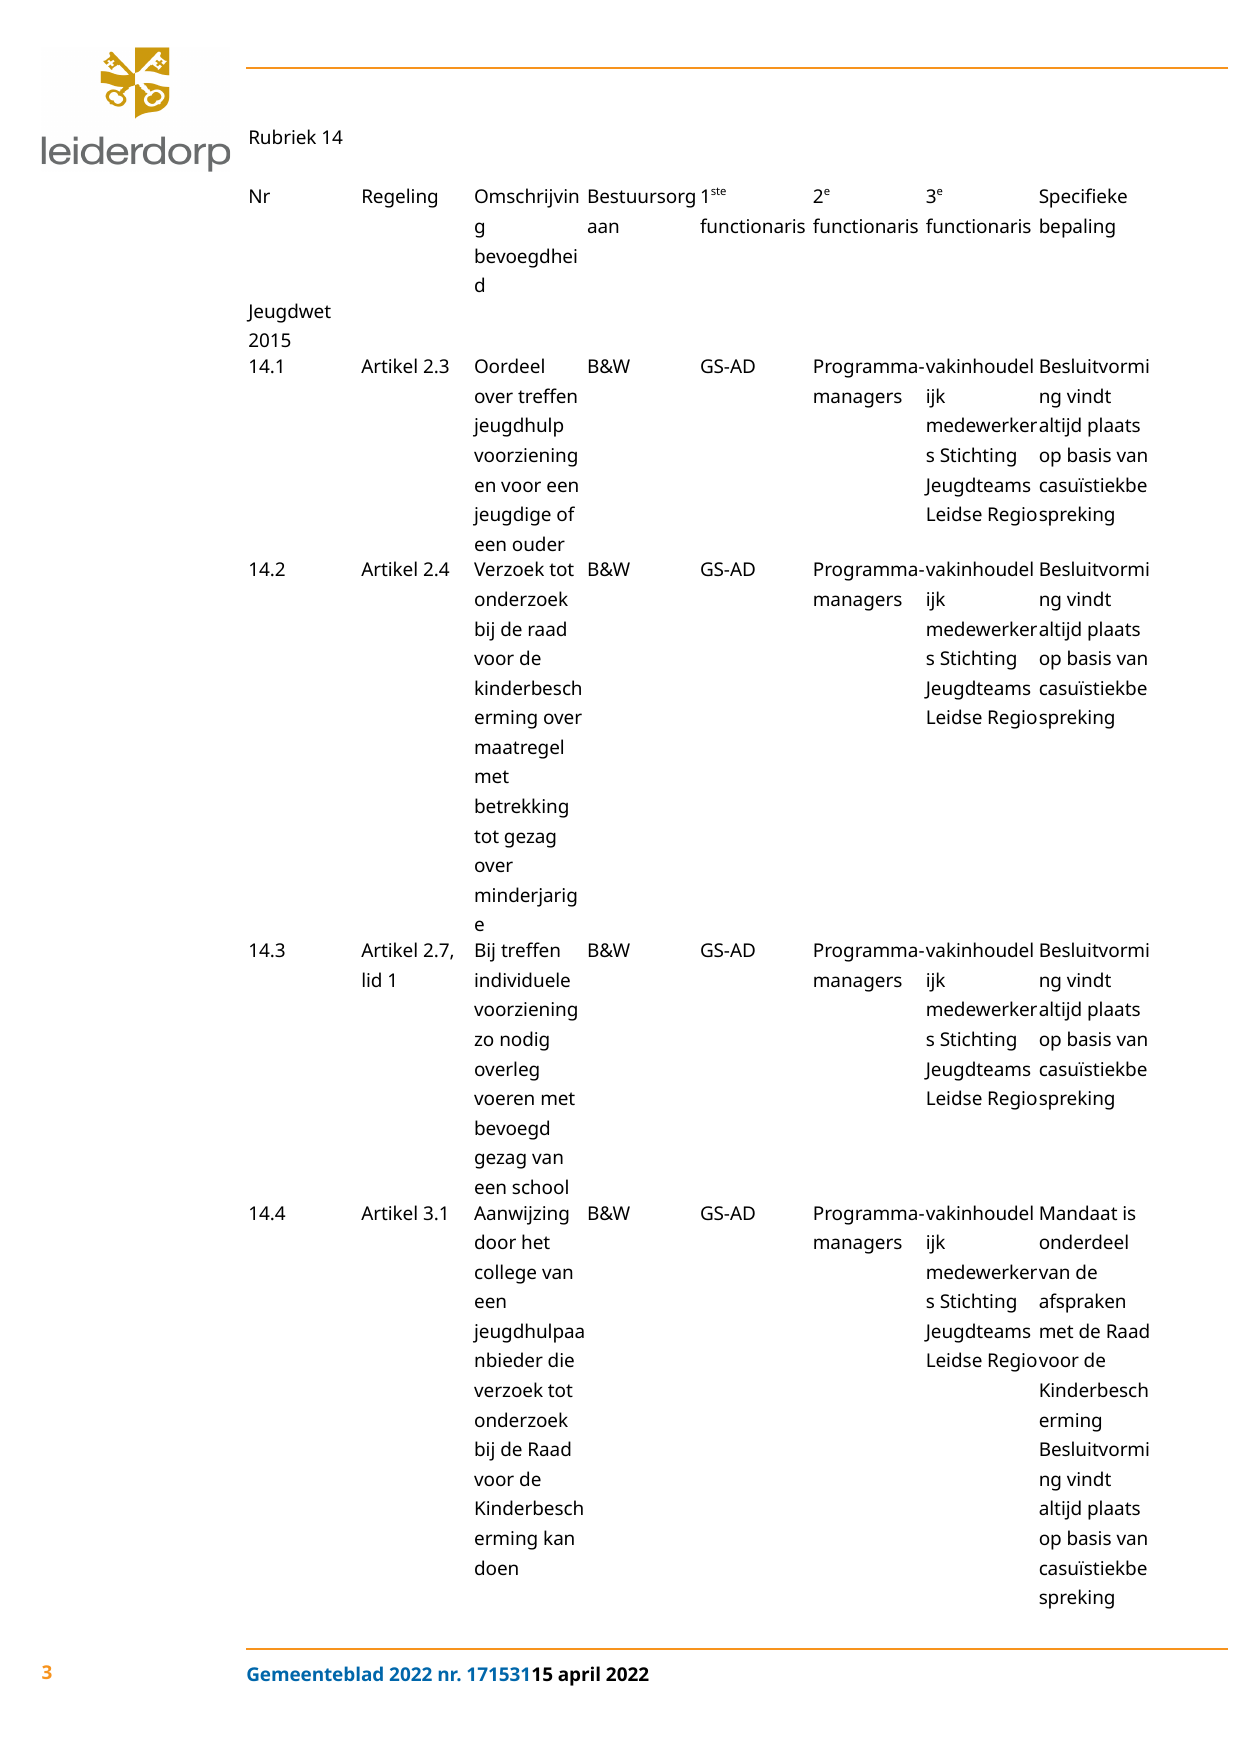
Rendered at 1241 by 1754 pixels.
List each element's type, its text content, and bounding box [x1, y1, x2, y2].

table_cell Aanwijzing door het college van een jeugdhulpaanbieder die verzoek tot onderzoek bij de Raad voor de Kinderbescherming kan doen [474, 1200, 587, 1610]
table_cell [1039, 298, 1152, 353]
table_cell [361, 298, 474, 353]
table_cell [926, 298, 1038, 353]
table_cell [474, 298, 587, 353]
table_cell [700, 298, 813, 353]
table_cell Oordeel over treffen jeugdhulp voorzieningen voor een jeugdige of een ouder [474, 354, 587, 557]
table_cell vakinhoudelijk medewerkers Stichting Jeugdteams Leidse Regio [926, 938, 1038, 1200]
table_cell Artikel 2.7, lid 1 [361, 938, 474, 1200]
table_cell B&W [587, 938, 700, 1200]
table_header 3e functionaris [926, 184, 1038, 298]
table_cell Besluitvorming vindt altijd plaats op basis van casuïstiekbespreking [1039, 938, 1152, 1200]
table_cell Besluitvorming vindt altijd plaats op basis van casuïstiekbespreking [1039, 557, 1152, 937]
table_cell 14.4 [248, 1200, 361, 1610]
table_cell vakinhoudelijk medewerkers Stichting Jeugdteams Leidse Regio [926, 557, 1038, 937]
table_cell GS-AD [700, 938, 813, 1200]
table_cell 14.3 [248, 938, 361, 1200]
table_cell GS-AD [700, 557, 813, 937]
table_cell vakinhoudelijk medewerkers Stichting Jeugdteams Leidse Regio [926, 1200, 1038, 1610]
table_cell Besluitvorming vindt altijd plaats op basis van casuïstiekbespreking [1039, 354, 1152, 557]
table_cell [813, 298, 926, 353]
table_header Bestuursorgaan [587, 184, 700, 298]
table_cell vakinhoudelijk medewerkers Stichting Jeugdteams Leidse Regio [926, 354, 1038, 557]
table_cell GS-AD [700, 354, 813, 557]
table_header Regeling [361, 184, 474, 298]
table_header 1ste functionaris [700, 184, 813, 298]
table_cell Programma-managers [813, 354, 926, 557]
table_cell Programma-managers [813, 938, 926, 1200]
table_cell Programma-managers [813, 557, 926, 937]
table_cell [587, 298, 700, 353]
table_cell Bij treffen individuele voorziening zo nodig overleg voeren met bevoegd gezag van een school [474, 938, 587, 1200]
table_cell Mandaat is onderdeel van de afspraken met de Raad voor de Kinderbescherming Besluitvorming vindt altijd plaats op basis van casuïstiekbespreking [1039, 1200, 1152, 1610]
table_cell B&W [587, 354, 700, 557]
table_cell B&W [587, 1200, 700, 1610]
table_cell 14.1 [248, 354, 361, 557]
table_cell GS-AD [700, 1200, 813, 1610]
table_header Nr [248, 184, 361, 298]
table_header Omschrijving bevoegdheid [474, 184, 587, 298]
text Rubriek 14 [248, 124, 1152, 150]
table_cell Verzoek tot onderzoek bij de raad voor de kinderbescherming over maatregel met betrekking tot gezag over minderjarige [474, 557, 587, 937]
table_cell 14.2 [248, 557, 361, 937]
table_cell Jeugdwet 2015 [248, 298, 361, 353]
picture [41, 47, 231, 172]
table_cell Artikel 2.3 [361, 354, 474, 557]
table_header 2e functionaris [813, 184, 926, 298]
table_cell Artikel 3.1 [361, 1200, 474, 1610]
table_header Specifieke bepaling [1039, 184, 1152, 298]
table_cell B&W [587, 557, 700, 937]
table_cell Programma-managers [813, 1200, 926, 1610]
table_cell Artikel 2.4 [361, 557, 474, 937]
